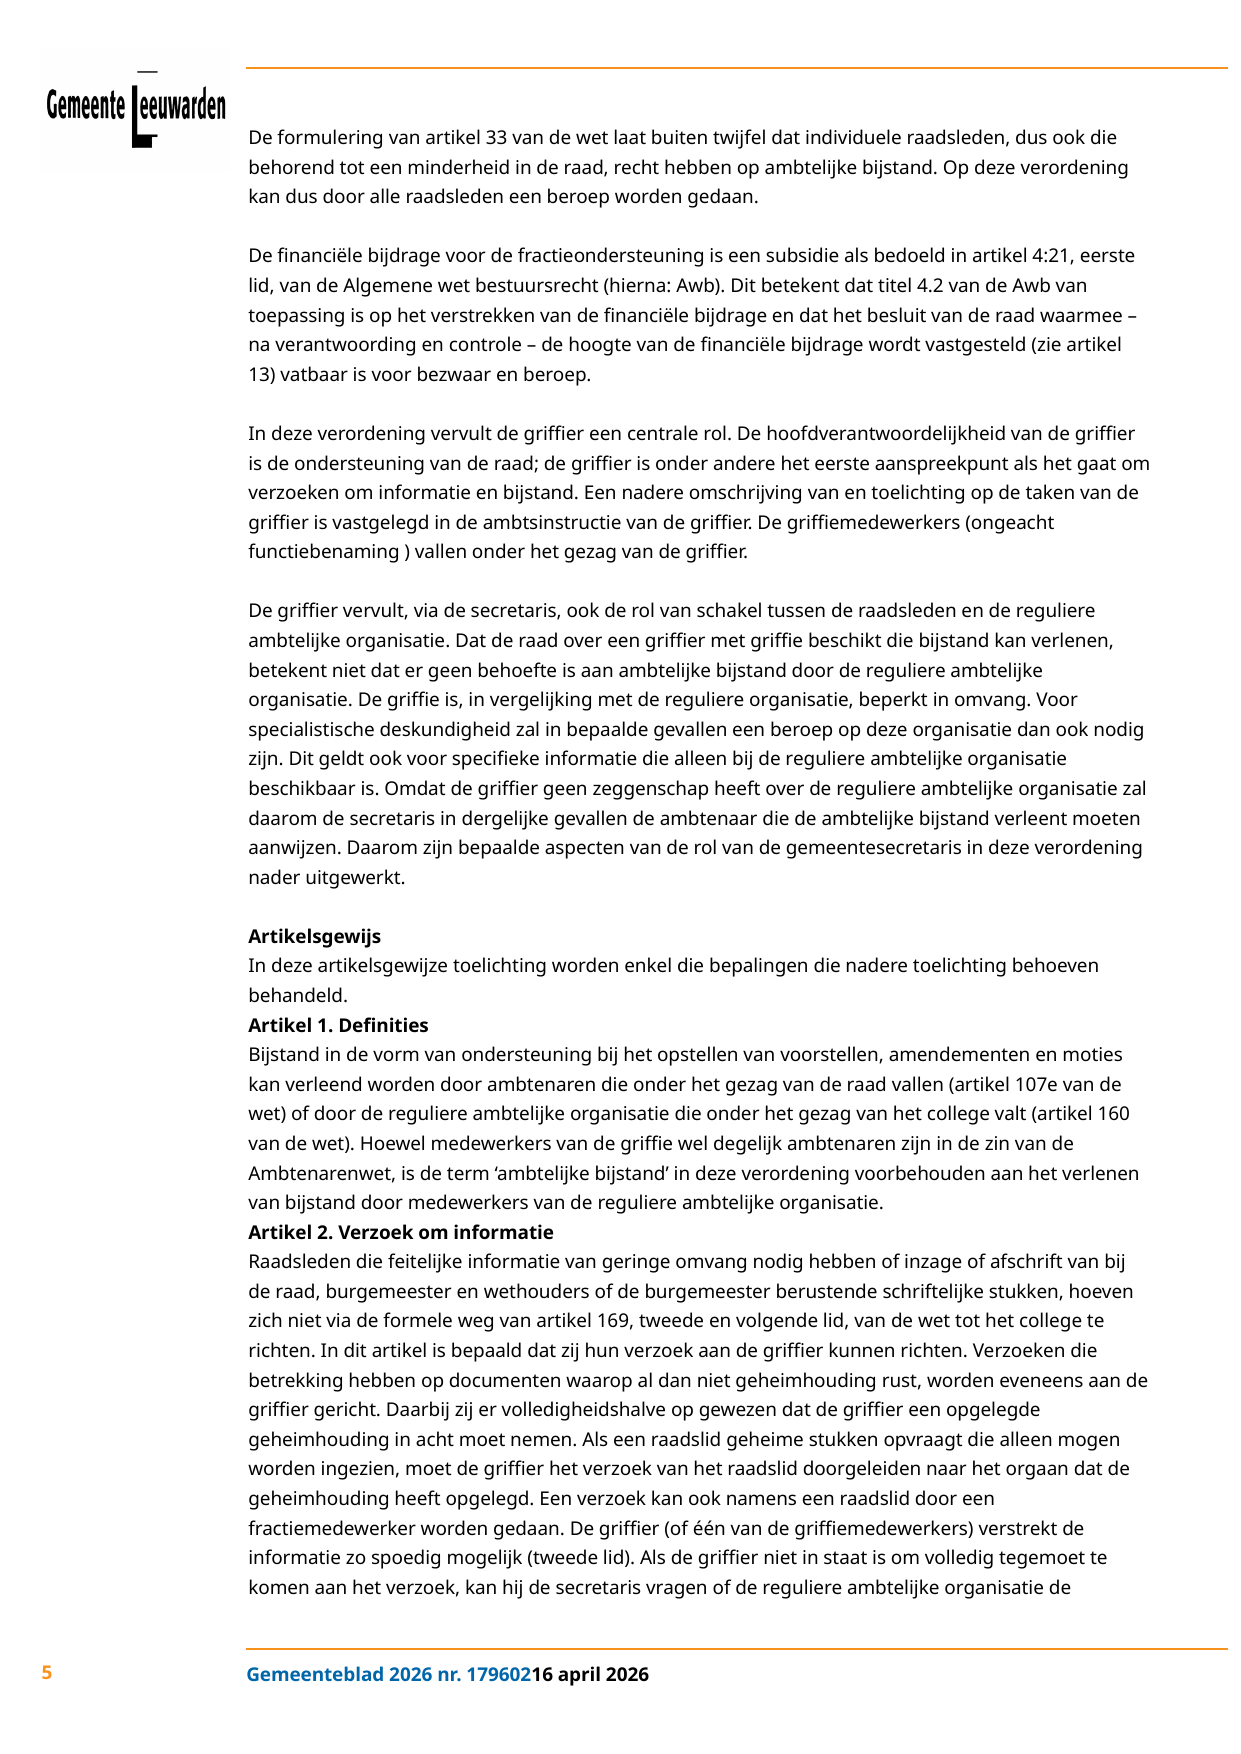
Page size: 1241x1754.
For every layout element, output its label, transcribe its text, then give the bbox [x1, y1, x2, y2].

text In deze verordening vervult de griffier een centrale rol. De hoofdverantwoordelijkheid van de griffier is de ondersteuning van de raad; de griffier is onder andere het eerste aanspreekpunt als het gaat om verzoeken om informatie en bijstand. Een nadere omschrijving van en toelichting op de taken van de griffier is vastgelegd in de ambtsinstructie van de griffier. De griffiemedewerkers (ongeacht functiebenaming ) vallen onder het gezag van de griffier. [248, 420, 1152, 564]
text Artikelsgewijs [248, 923, 1152, 949]
text De griffier vervult, via de secretaris, ook de rol van schakel tussen de raadsleden en de reguliere ambtelijke organisatie. Dat de raad over een griffier met griffie beschikt die bijstand kan verlenen, betekent niet dat er geen behoefte is aan ambtelijke bijstand door de reguliere ambtelijke organisatie. De griffie is, in vergelijking met de reguliere organisatie, beperkt in omvang. Voor specialistische deskundigheid zal in bepaalde gevallen een beroep op deze organisatie dan ook nodig zijn. Dit geldt ook voor specifieke informatie die alleen bij de reguliere ambtelijke organisatie beschikbaar is. Omdat de griffier geen zeggenschap heeft over de reguliere ambtelijke organisatie zal daarom de secretaris in dergelijke gevallen de ambtenaar die de ambtelijke bijstand verleent moeten aanwijzen. Daarom zijn bepaalde aspecten van de rol van de gemeentesecretaris in deze verordening nader uitgewerkt. [248, 598, 1152, 890]
text De financiële bijdrage voor de fractieondersteuning is een subsidie als bedoeld in artikel 4:21, eerste lid, van de Algemene wet bestuursrecht (hierna: Awb). Dit betekent dat titel 4.2 van de Awb van toepassing is op het verstrekken van de financiële bijdrage en dat het besluit van de raad waarmee – na verantwoording en controle – de hoogte van de financiële bijdrage wordt vastgesteld (zie artikel 13) vatbaar is voor bezwaar en beroep. [248, 243, 1152, 387]
picture [41, 47, 231, 172]
text Raadsleden die feitelijke informatie van geringe omvang nodig hebben of inzage of afschrift van bij de raad, burgemeester en wethouders of de burgemeester berustende schriftelijke stukken, hoeven zich niet via de formele weg van artikel 169, tweede en volgende lid, van de wet tot het college te richten. In dit artikel is bepaald dat zij hun verzoek aan de griffier kunnen richten. Verzoeken die betrekking hebben op documenten waarop al dan niet geheimhouding rust, worden eveneens aan de griffier gericht. Daarbij zij er volledigheidshalve op gewezen dat de griffier een opgelegde geheimhouding in acht moet nemen. Als een raadslid geheime stukken opvraagt die alleen mogen worden ingezien, moet de griffier het verzoek van het raadslid doorgeleiden naar het orgaan dat de geheimhouding heeft opgelegd. Een verzoek kan ook namens een raadslid door een fractiemedewerker worden gedaan. De griffier (of één van de griffiemedewerkers) verstrekt de informatie zo spoedig mogelijk (tweede lid). Als de griffier niet in staat is om volledig tegemoet te komen aan het verzoek, kan hij de secretaris vragen of de reguliere ambtelijke organisatie de [248, 1248, 1152, 1600]
text Artikel 2. Verzoek om informatie [248, 1219, 1152, 1245]
text Artikel 1. Definities [248, 1012, 1152, 1038]
text Bijstand in de vorm van ondersteuning bij het opstellen van voorstellen, amendementen en moties kan verleend worden door ambtenaren die onder het gezag van de raad vallen (artikel 107e van de wet) of door de reguliere ambtelijke organisatie die onder het gezag van het college valt (artikel 160 van de wet). Hoewel medewerkers van de griffie wel degelijk ambtenaren zijn in de zin van de Ambtenarenwet, is de term ‘ambtelijke bijstand’ in deze verordening voorbehouden aan het verlenen van bijstand door medewerkers van de reguliere ambtelijke organisatie. [248, 1041, 1152, 1215]
text De formulering van artikel 33 van de wet laat buiten twijfel dat individuele raadsleden, dus ook die behorend tot een minderheid in de raad, recht hebben op ambtelijke bijstand. Op deze verordening kan dus door alle raadsleden een beroep worden gedaan. [248, 124, 1152, 209]
text In deze artikelsgewijze toelichting worden enkel die bepalingen die nadere toelichting behoeven behandeld. [248, 953, 1152, 1008]
